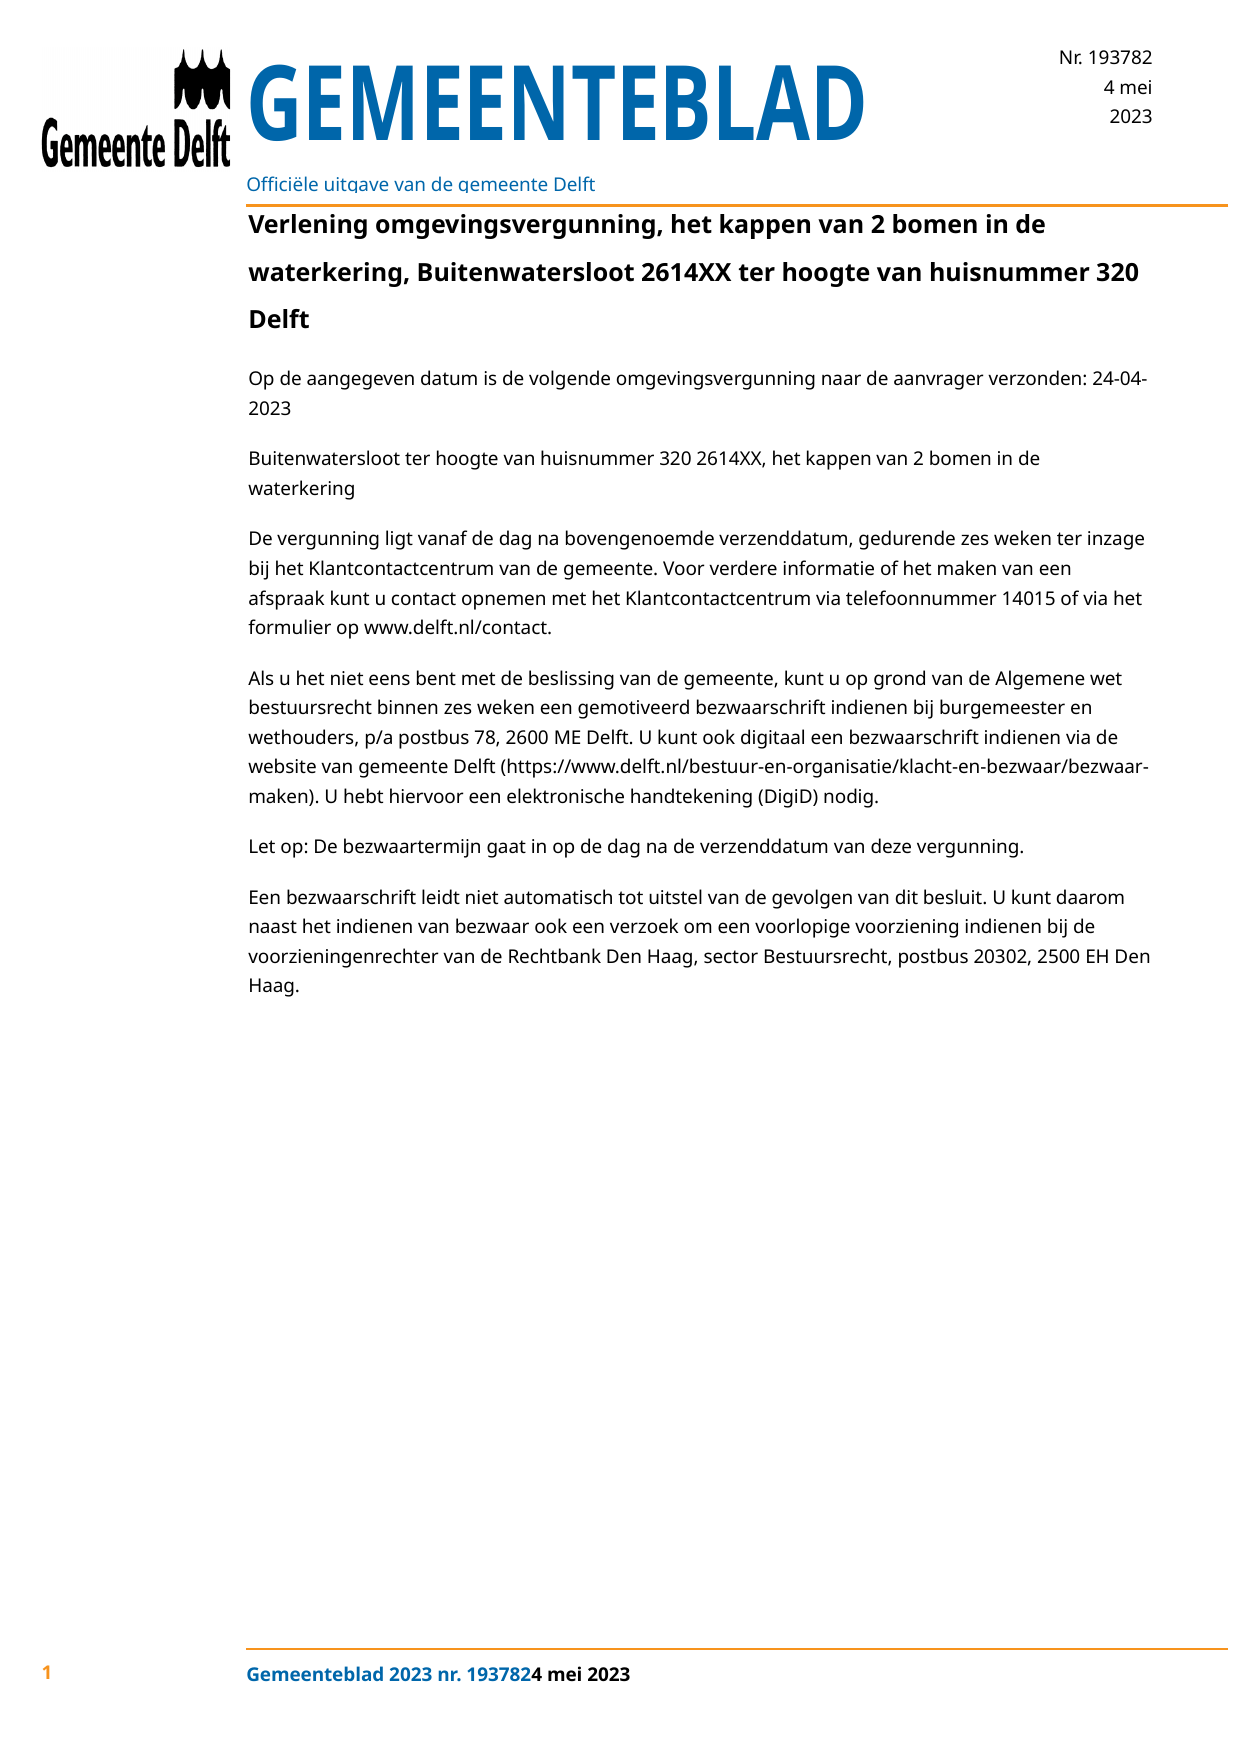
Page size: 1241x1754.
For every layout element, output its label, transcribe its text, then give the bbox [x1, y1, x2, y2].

text Verlening omgevingsvergunning, het kappen van 2 bomen in de waterkering, Buitenwatersloot 2614XX ter hoogte van huisnummer 320 Delft [248, 207, 1152, 336]
text Let op: De bezwaartermijn gaat in op de dag na de verzenddatum van deze vergunning. [248, 833, 1152, 859]
text Een bezwaarschrift leidt niet automatisch tot uitstel van de gevolgen van dit besluit. U kunt daarom naast het indienen van bezwaar ook een verzoek om een voorlopige voorziening indienen bij de voorzieningenrechter van de Rechtbank Den Haag, sector Bestuursrecht, postbus 20302, 2500 EH Den Haag. [248, 884, 1152, 998]
text De vergunning ligt vanaf de dag na bovengenoemde verzenddatum, gedurende zes weken ter inzage bij het Klantcontactcentrum van de gemeente. Voor verdere informatie of het maken van een afspraak kunt u contact opnemen met het Klantcontactcentrum via telefoonnummer 14015 of via het formulier op www.delft.nl/contact. [248, 526, 1152, 640]
text Op de aangegeven datum is de volgende omgevingsvergunning naar de aanvrager verzonden: 24-04-2023 [248, 366, 1152, 421]
text Buitenwatersloot ter hoogte van huisnummer 320 2614XX, het kappen van 2 bomen in de waterkering [248, 446, 1152, 501]
picture [41, 47, 231, 172]
text Als u het niet eens bent met de beslissing van de gemeente, kunt u op grond van de Algemene wet bestuursrecht binnen zes weken een gemotiveerd bezwaarschrift indienen bij burgemeester en wethouders, p/a postbus 78, 2600 ME Delft. U kunt ook digitaal een bezwaarschrift indienen via de website van gemeente Delft (https://www.delft.nl/bestuur-en-organisatie/klacht-en-bezwaar/bezwaar-maken). U hebt hiervoor een elektronische handtekening (DigiD) nodig. [248, 665, 1152, 809]
